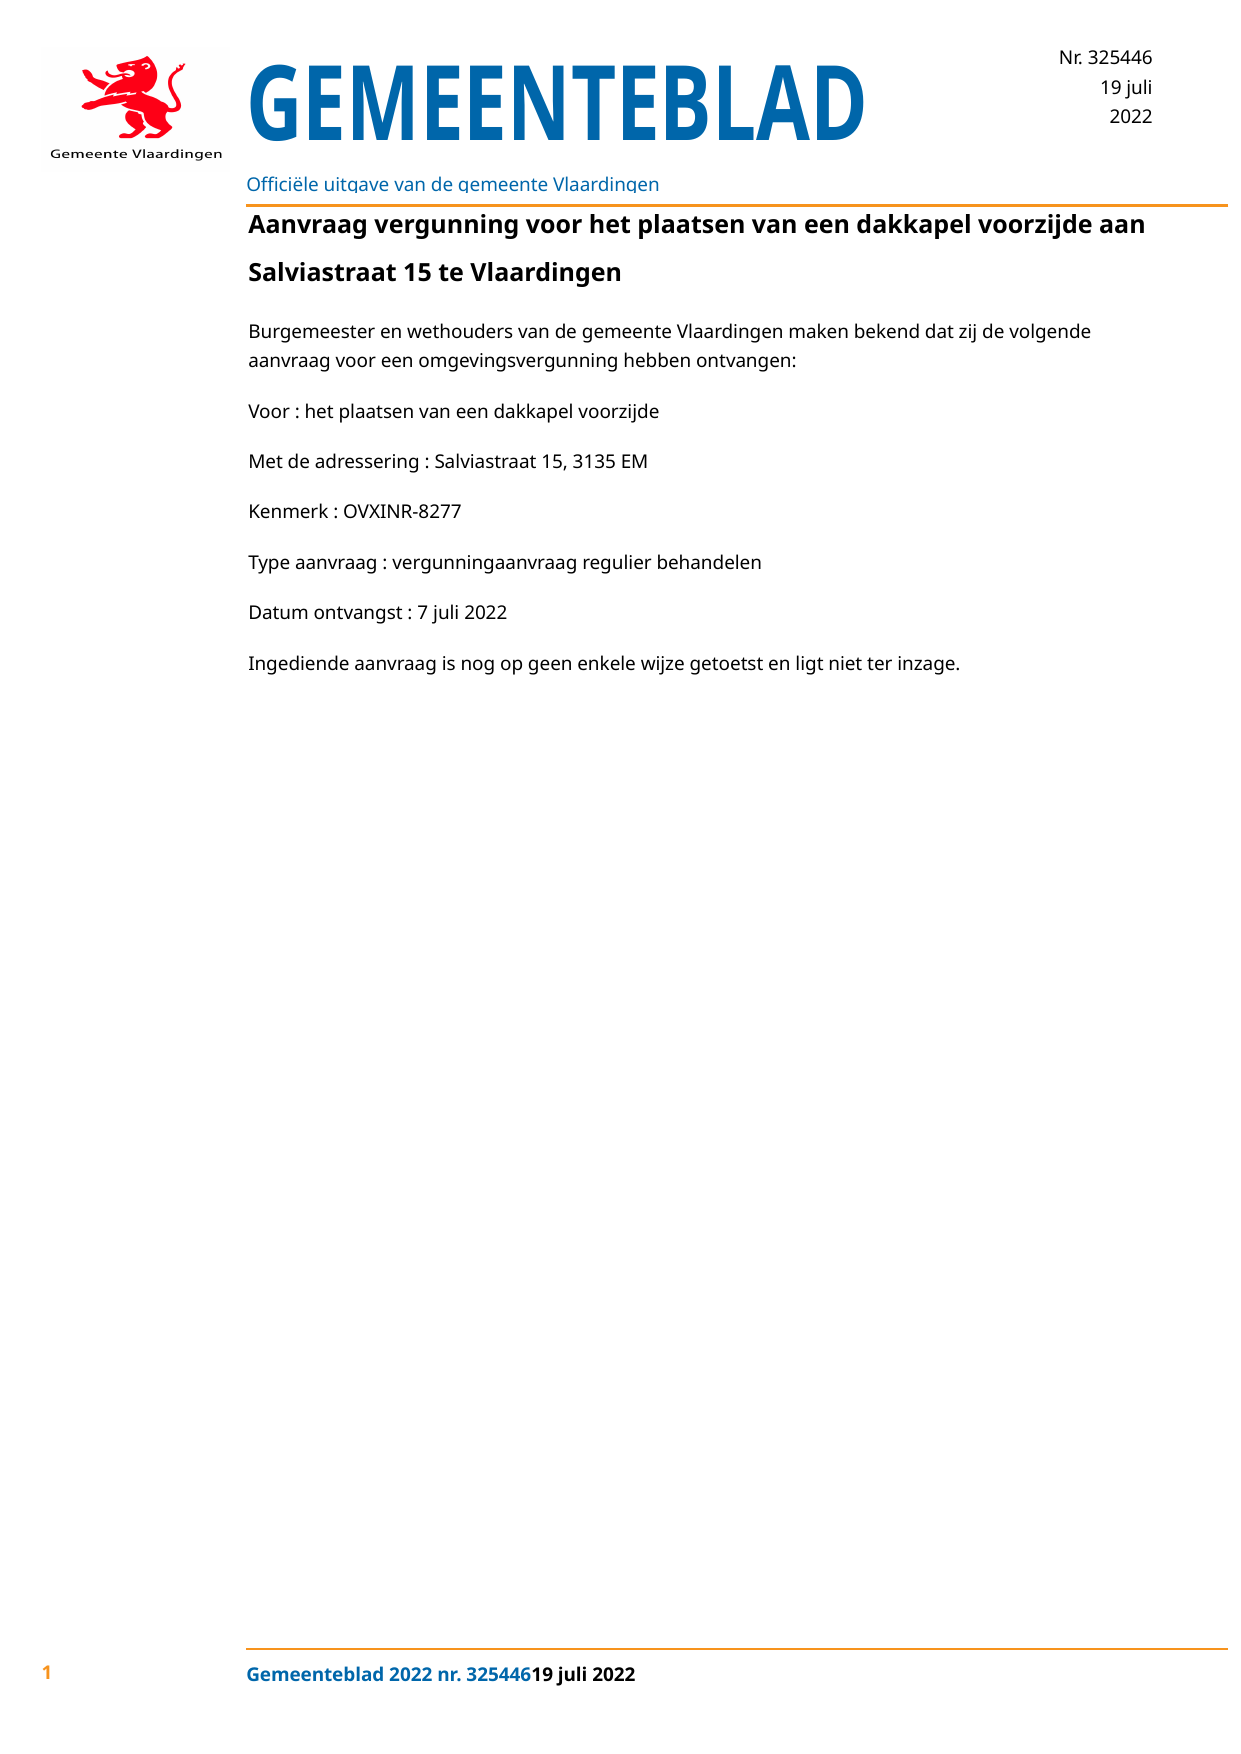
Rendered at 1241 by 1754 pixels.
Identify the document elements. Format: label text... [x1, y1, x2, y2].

text Aanvraag vergunning voor het plaatsen van een dakkapel voorzijde aan Salviastraat 15 te Vlaardingen [248, 207, 1152, 288]
text Voor : het plaatsen van een dakkapel voorzijde [248, 398, 1152, 424]
text Met de adressering : Salviastraat 15, 3135 EM [248, 448, 1152, 474]
picture [41, 47, 231, 172]
text Type aanvraag : vergunningaanvraag regulier behandelen [248, 549, 1152, 575]
text Ingediende aanvraag is nog op geen enkele wijze getoetst en ligt niet ter inzage. [248, 650, 1152, 676]
text Kenmerk : OVXINR-8277 [248, 499, 1152, 524]
text Datum ontvangst : 7 juli 2022 [248, 599, 1152, 625]
text Burgemeester en wethouders van de gemeente Vlaardingen maken bekend dat zij de volgende aanvraag voor een omgevingsvergunning hebben ontvangen: [248, 318, 1152, 373]
